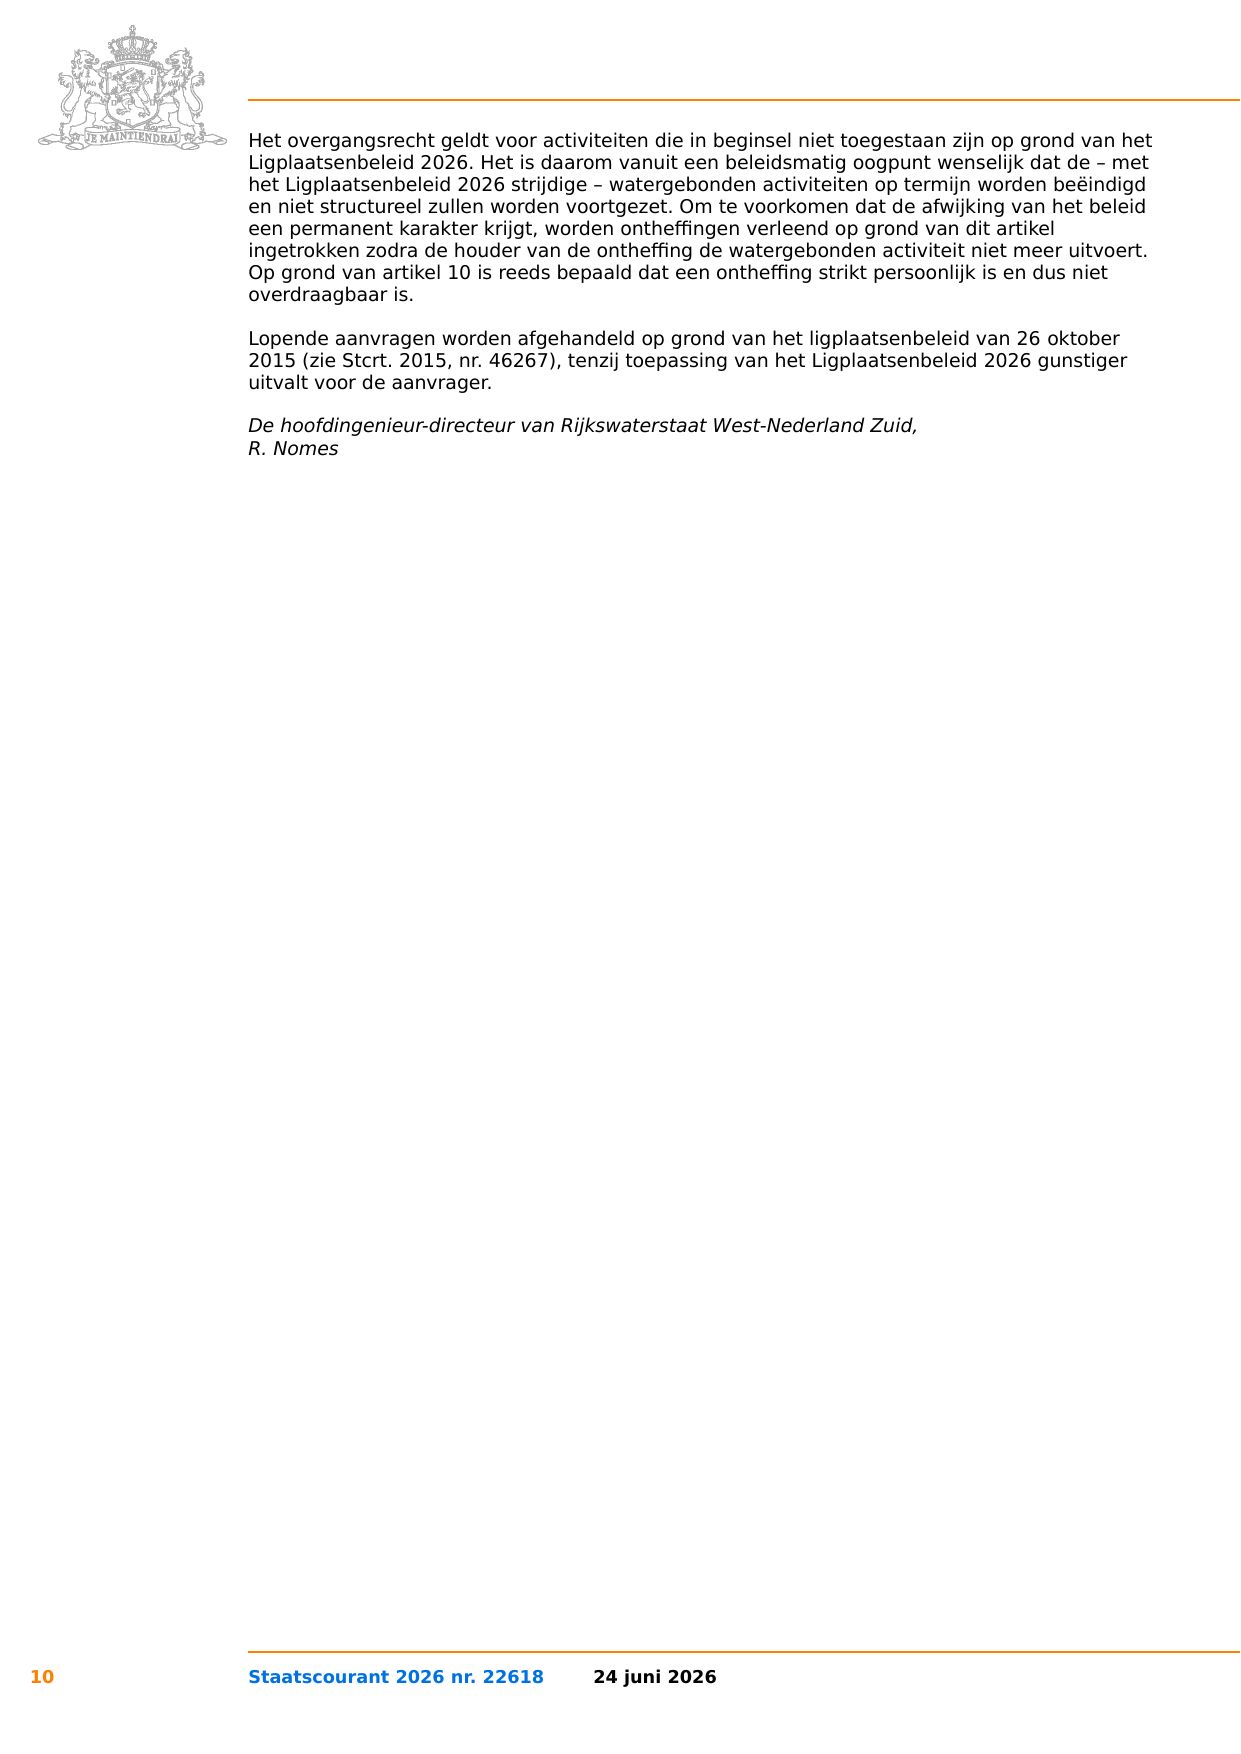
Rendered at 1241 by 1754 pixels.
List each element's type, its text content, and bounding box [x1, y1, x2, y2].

picture [38, 25, 227, 150]
text Het overgangsrecht geldt voor activiteiten die in beginsel niet toegestaan zijn op grond van het Ligplaatsenbeleid 2026. Het is daarom vanuit een beleidsmatig oogpunt wenselijk dat de – met het Ligplaatsenbeleid 2026 strijdige – watergebonden activiteiten op termijn worden beëindigd en niet structureel zullen worden voortgezet. Om te voorkomen dat de afwijking van het beleid een permanent karakter krijgt, worden ontheffingen verleend op grond van dit artikel ingetrokken zodra de houder van de ontheffing de watergebonden activiteit niet meer uitvoert. Op grond van artikel 10 is reeds bepaald dat een ontheffing strikt persoonlijk is en dus niet overdraagbaar is. [248, 130, 1163, 306]
text Lopende aanvragen worden afgehandeld op grond van het ligplaatsenbeleid van 26 oktober 2015 (zie Stcrt. 2015, nr. 46267), tenzij toepassing van het Ligplaatsenbeleid 2026 gunstiger uitvalt voor de aanvrager. [248, 328, 1163, 393]
text De hoofdingenieur-directeur van Rijkswaterstaat West-Nederland Zuid, R. Nomes [248, 415, 1163, 459]
